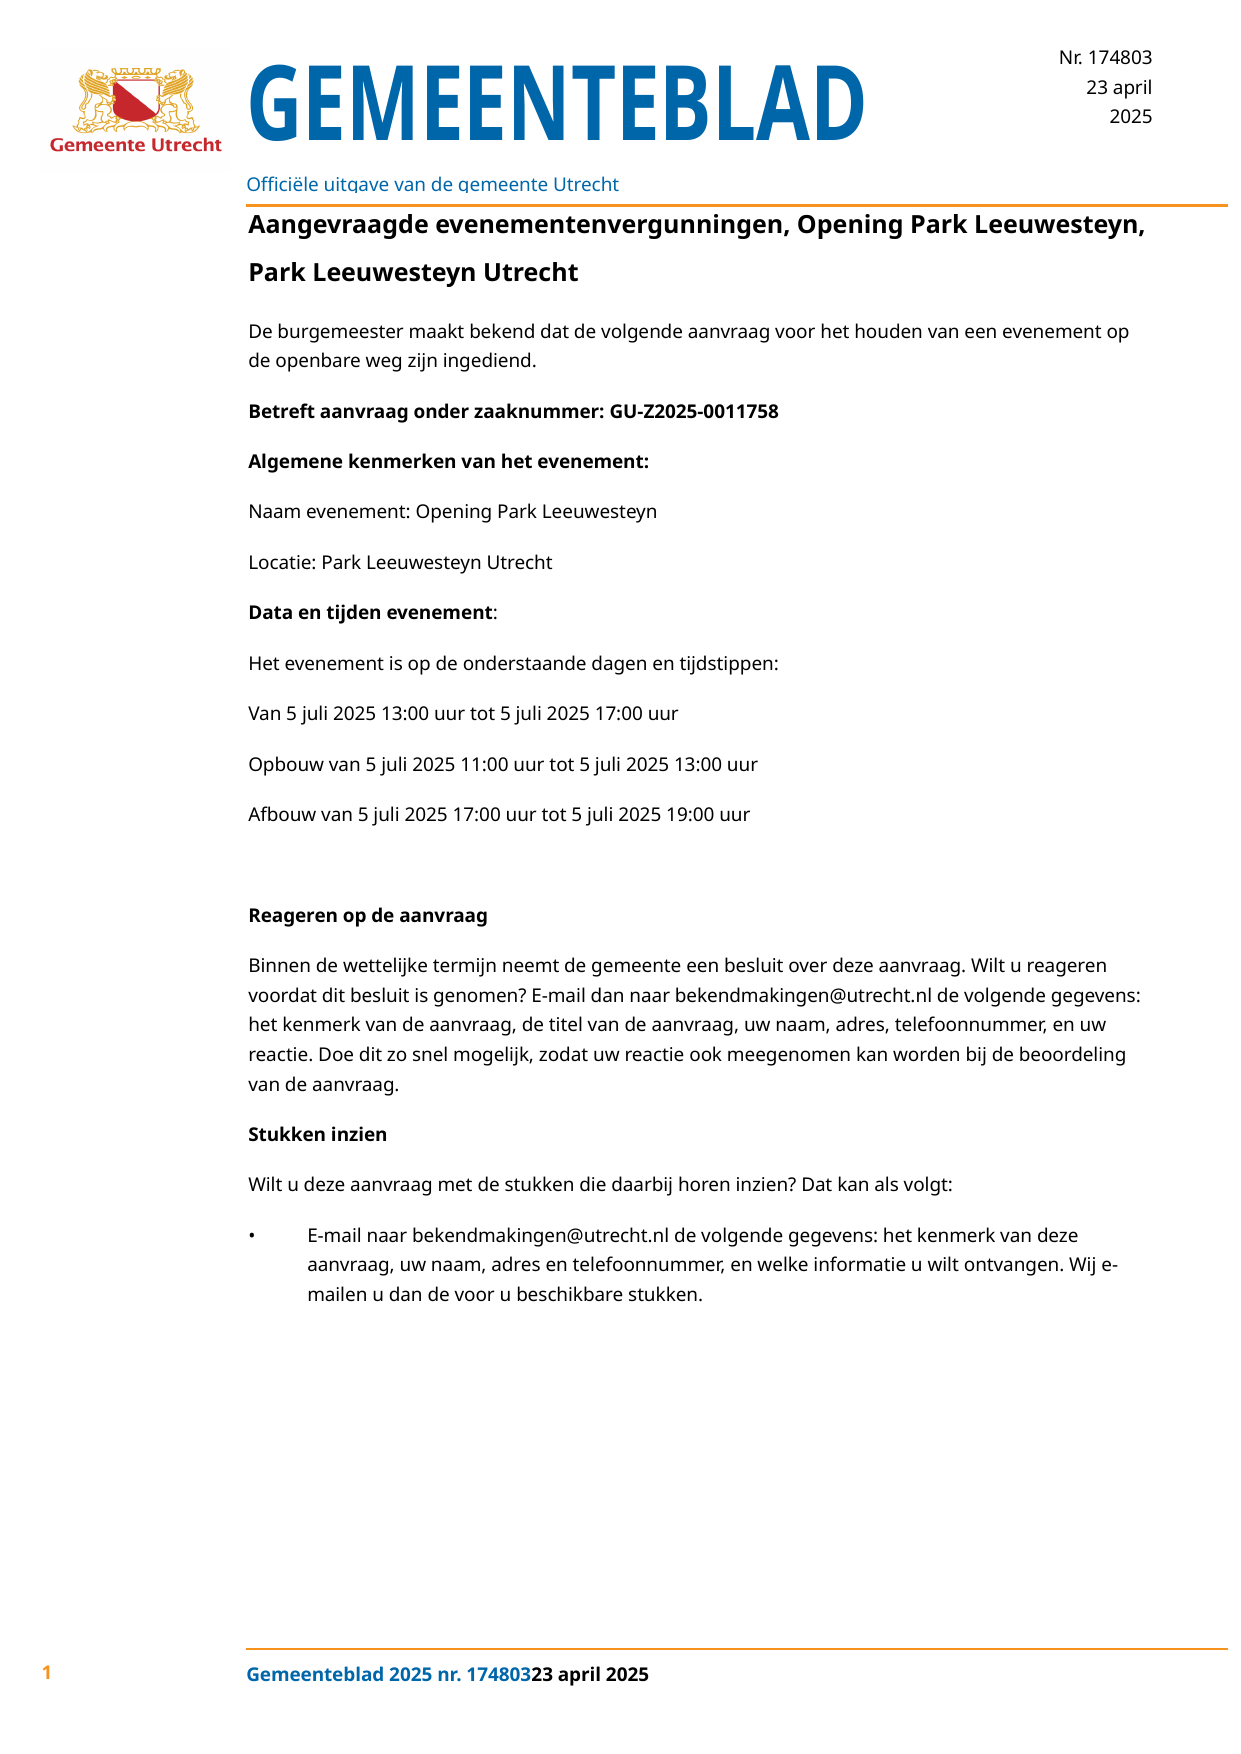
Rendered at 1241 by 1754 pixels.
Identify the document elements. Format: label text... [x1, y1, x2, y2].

text Betreft aanvraag onder zaaknummer: GU-Z2025-0011758 [248, 398, 1152, 424]
text Binnen de wettelijke termijn neemt de gemeente een besluit over deze aanvraag. Wilt u reageren voordat dit besluit is genomen? E-mail dan naar bekendmakingen@utrecht.nl de volgende gegevens: het kenmerk van de aanvraag, de titel van de aanvraag, uw naam, adres, telefoonnummer, en uw reactie. Doe dit zo snel mogelijk, zodat uw reactie ook meegenomen kan worden bij de beoordeling van de aanvraag. [248, 952, 1152, 1097]
text Algemene kenmerken van het evenement: [248, 448, 1152, 474]
text Wilt u deze aanvraag met de stukken die daarbij horen inzien? Dat kan als volgt: [248, 1172, 1152, 1197]
text Stukken inzien [248, 1121, 1152, 1147]
list E-mail naar bekendmakingen@utrecht.nl de volgende gegevens: het kenmerk van deze aanvraag, uw naam, adres en telefoonnummer, en welke informatie u wilt ontvangen. Wij e-mailen u dan de voor u beschikbare stukken. [248, 1222, 1152, 1307]
text De burgemeester maakt bekend dat de volgende aanvraag voor het houden van een evenement op de openbare weg zijn ingediend. [248, 318, 1152, 373]
text Opbouw van 5 juli 2025 11:00 uur tot 5 juli 2025 13:00 uur [248, 751, 1152, 777]
text Reageren op de aanvraag [248, 902, 1152, 928]
text Afbouw van 5 juli 2025 17:00 uur tot 5 juli 2025 19:00 uur [248, 801, 1152, 827]
text Locatie: Park Leeuwesteyn Utrecht [248, 549, 1152, 575]
picture [41, 47, 231, 172]
text Het evenement is op de onderstaande dagen en tijdstippen: [248, 650, 1152, 676]
text Data en tijden evenement: [248, 599, 1152, 625]
text Naam evenement: Opening Park Leeuwesteyn [248, 499, 1152, 524]
text Van 5 juli 2025 13:00 uur tot 5 juli 2025 17:00 uur [248, 700, 1152, 726]
text Aangevraagde evenementenvergunningen, Opening Park Leeuwesteyn, Park Leeuwesteyn Utrecht [248, 207, 1152, 288]
